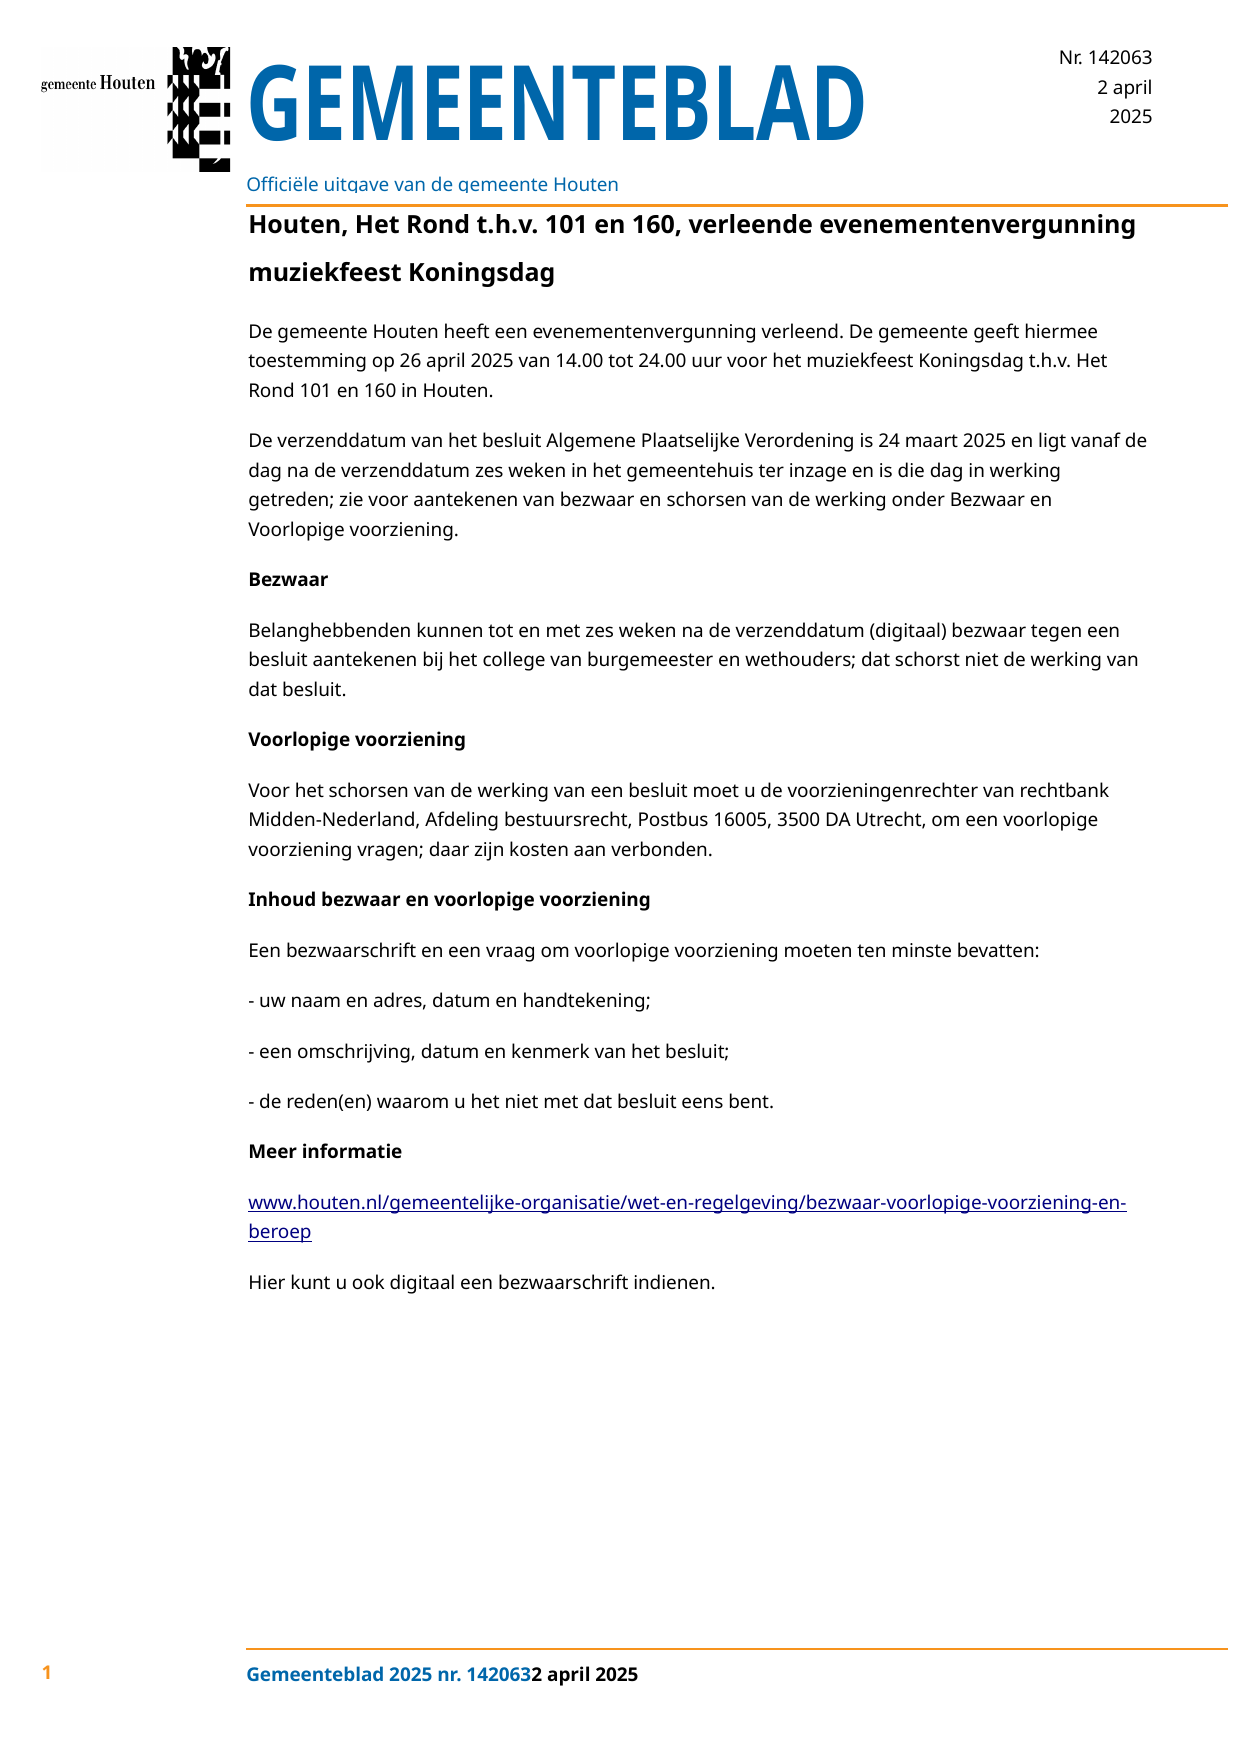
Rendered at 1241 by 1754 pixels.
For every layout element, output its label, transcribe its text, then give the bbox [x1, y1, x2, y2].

text - een omschrijving, datum en kenmerk van het besluit; [248, 1038, 1152, 1064]
text Meer informatie [248, 1139, 1152, 1164]
text www.houten.nl/gemeentelijke-organisatie/wet-en-regelgeving/bezwaar-voorlopige-voorziening-en-beroep [248, 1189, 1152, 1244]
text Inhoud bezwaar en voorlopige voorziening [248, 887, 1152, 912]
text Houten, Het Rond t.h.v. 101 en 160, verleende evenementenvergunning muziekfeest Koningsdag [248, 207, 1152, 288]
text - de reden(en) waarom u het niet met dat besluit eens bent. [248, 1088, 1152, 1114]
text Voorlopige voorziening [248, 727, 1152, 752]
text Bezwaar [248, 567, 1152, 592]
text Voor het schorsen van de werking van een besluit moet u de voorzieningenrechter van rechtbank Midden-Nederland, Afdeling bestuursrecht, Postbus 16005, 3500 DA Utrecht, om een voorlopige voorziening vragen; daar zijn kosten aan verbonden. [248, 777, 1152, 862]
picture [41, 47, 231, 172]
text Hier kunt u ook digitaal een bezwaarschrift indienen. [248, 1269, 1152, 1295]
text De verzenddatum van het besluit Algemene Plaatselijke Verordening is 24 maart 2025 en ligt vanaf de dag na de verzenddatum zes weken in het gemeentehuis ter inzage en is die dag in werking getreden; zie voor aantekenen van bezwaar en schorsen van de werking onder Bezwaar en Voorlopige voorziening. [248, 427, 1152, 542]
text - uw naam en adres, datum en handtekening; [248, 987, 1152, 1013]
text De gemeente Houten heeft een evenementenvergunning verleend. De gemeente geeft hiermee toestemming op 26 april 2025 van 14.00 tot 24.00 uur voor het muziekfeest Koningsdag t.h.v. Het Rond 101 en 160 in Houten. [248, 318, 1152, 403]
text Een bezwaarschrift en een vraag om voorlopige voorziening moeten ten minste bevatten: [248, 937, 1152, 963]
text Belanghebbenden kunnen tot en met zes weken na de verzenddatum (digitaal) bezwaar tegen een besluit aantekenen bij het college van burgemeester en wethouders; dat schorst niet de werking van dat besluit. [248, 617, 1152, 702]
